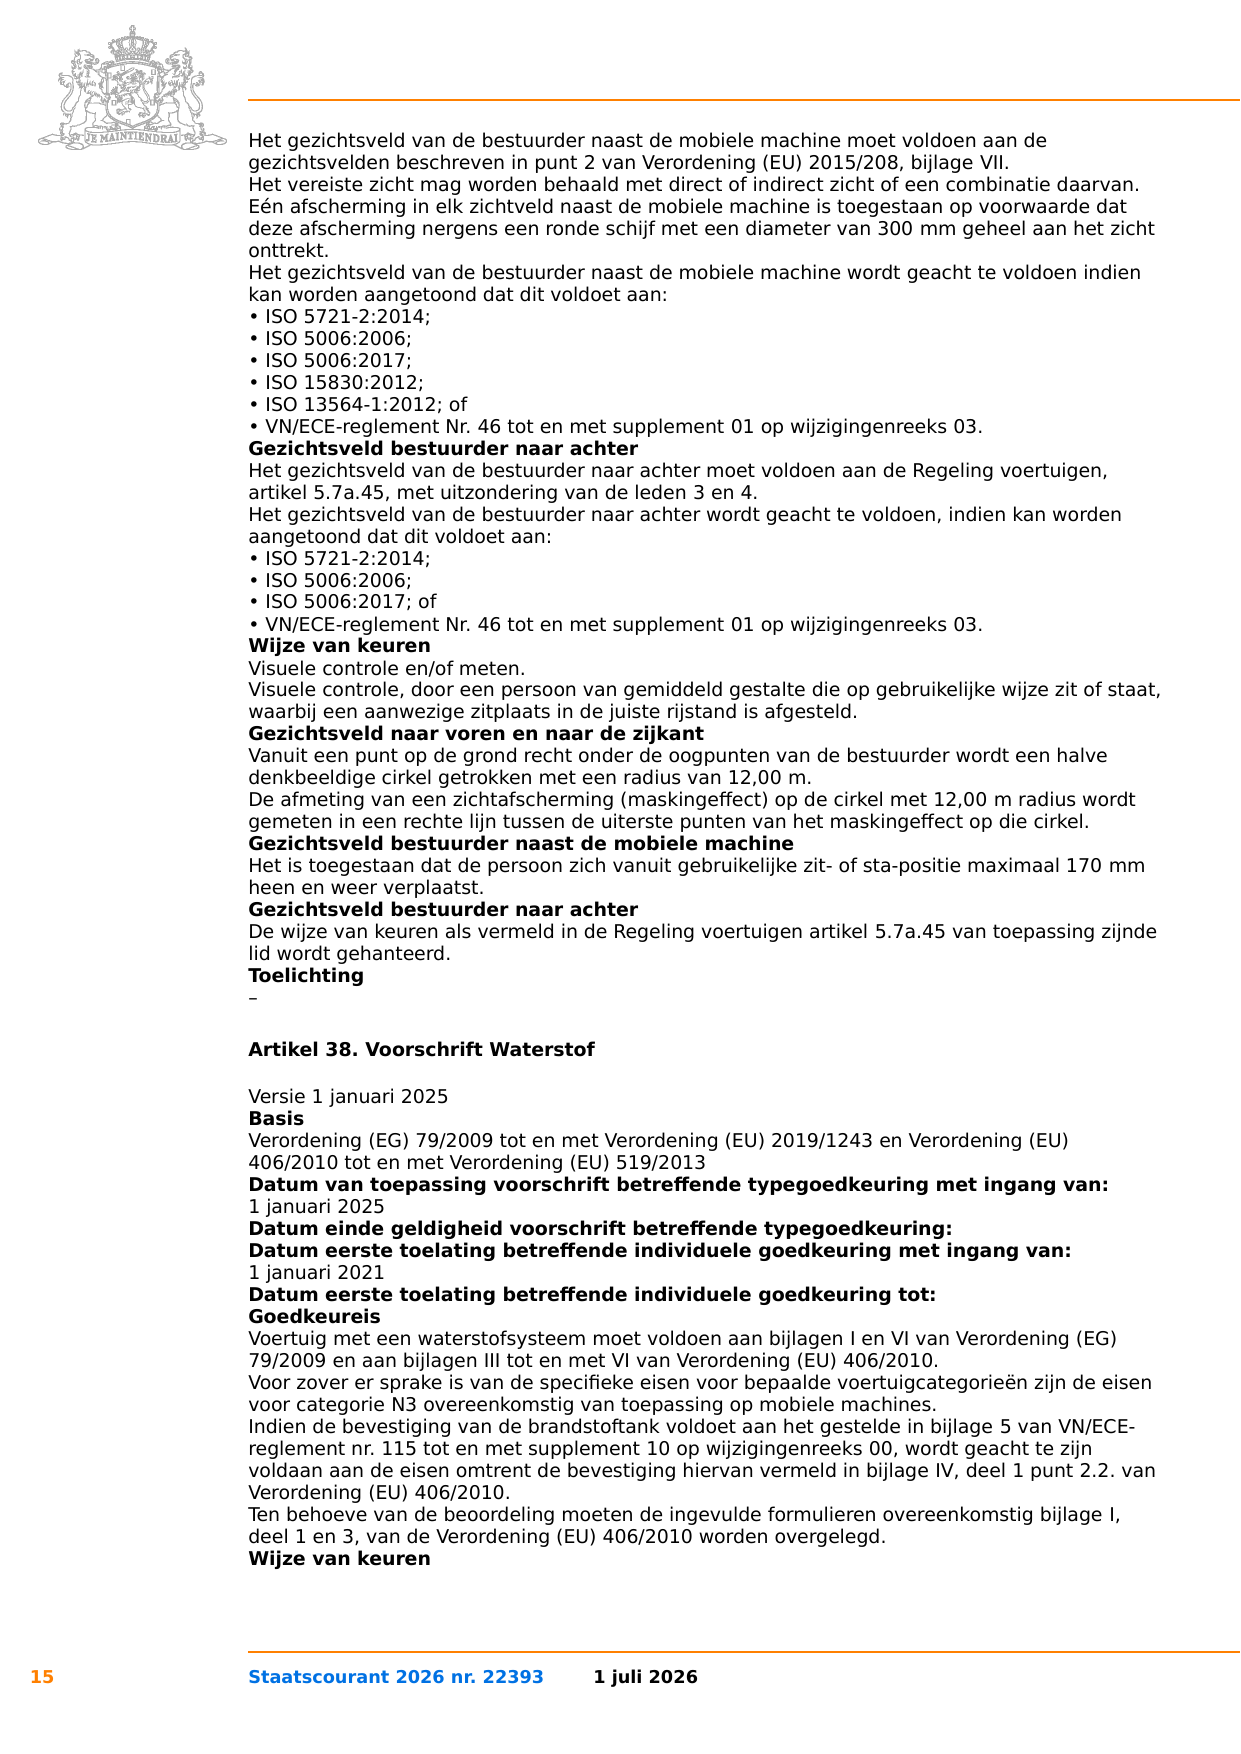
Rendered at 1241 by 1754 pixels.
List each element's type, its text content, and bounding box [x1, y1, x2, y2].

text Voertuig met een waterstofsysteem moet voldoen aan bijlagen I en VI van Verordening (EG) 79/2009 en aan bijlagen III tot en met VI van Verordening (EU) 406/2010. [248, 1328, 1163, 1372]
text • ISO 5006:2006; [248, 569, 1163, 591]
text • ISO 5006:2017; [248, 350, 1163, 372]
text – [248, 987, 1163, 1009]
text Het gezichtsveld van de bestuurder naast de mobiele machine wordt geacht te voldoen indien kan worden aangetoond dat dit voldoet aan: [248, 262, 1163, 306]
text De afmeting van een zichtafscherming (maskingeffect) op de cirkel met 12,00 m radius wordt gemeten in een rechte lijn tussen de uiterste punten van het maskingeffect op die cirkel. [248, 789, 1163, 833]
text Indien de bevestiging van de brandstoftank voldoet aan het gestelde in bijlage 5 van VN/ECE-reglement nr. 115 tot en met supplement 10 op wijzigingenreeks 00, wordt geacht te zijn voldaan aan de eisen omtrent de bevestiging hiervan vermeld in bijlage IV, deel 1 punt 2.2. van Verordening (EU) 406/2010. [248, 1416, 1163, 1504]
text • ISO 13564-1:2012; of [248, 394, 1163, 416]
text • ISO 5721-2:2014; [248, 547, 1163, 569]
text Gezichtsveld naar voren en naar de zijkant [248, 723, 1163, 745]
text Voor zover er sprake is van de specifieke eisen voor bepaalde voertuigcategorieën zijn de eisen voor categorie N3 overeenkomstig van toepassing op mobiele machines. [248, 1372, 1163, 1416]
text Het gezichtsveld van de bestuurder naast de mobiele machine moet voldoen aan de gezichtsvelden beschreven in punt 2 van Verordening (EU) 2015/208, bijlage VII. [248, 130, 1163, 174]
text Het gezichtsveld van de bestuurder naar achter moet voldoen aan de Regeling voertuigen, artikel 5.7a.45, met uitzondering van de leden 3 en 4. [248, 459, 1163, 503]
text • VN/ECE-reglement Nr. 46 tot en met supplement 01 op wijzigingenreeks 03. [248, 613, 1163, 635]
text Gezichtsveld bestuurder naast de mobiele machine [248, 833, 1163, 855]
text Het is toegestaan dat de persoon zich vanuit gebruikelijke zit- of sta-positie maximaal 170 mm heen en weer verplaatst. [248, 855, 1163, 899]
text Gezichtsveld bestuurder naar achter [248, 438, 1163, 459]
text Toelichting [248, 965, 1163, 987]
text Het gezichtsveld van de bestuurder naar achter wordt geacht te voldoen, indien kan worden aangetoond dat dit voldoet aan: [248, 503, 1163, 547]
text Verordening (EG) 79/2009 tot en met Verordening (EU) 2019/1243 en Verordening (EU) 406/2010 tot en met Verordening (EU) 519/2013 [248, 1130, 1163, 1174]
text Datum van toepassing voorschrift betreffende typegoedkeuring met ingang van: [248, 1174, 1163, 1196]
text Wijze van keuren [248, 635, 1163, 657]
text Datum eerste toelating betreffende individuele goedkeuring met ingang van: [248, 1240, 1163, 1262]
text Wijze van keuren [248, 1548, 1163, 1569]
text Eén afscherming in elk zichtveld naast de mobiele machine is toegestaan op voorwaarde dat deze afscherming nergens een ronde schijf met een diameter van 300 mm geheel aan het zicht onttrekt. [248, 196, 1163, 262]
text Het vereiste zicht mag worden behaald met direct of indirect zicht of een combinatie daarvan. [248, 174, 1163, 196]
text Basis [248, 1108, 1163, 1130]
subtitle Artikel 38. Voorschrift Waterstof [248, 1039, 1163, 1061]
text Datum einde geldigheid voorschrift betreffende typegoedkeuring: [248, 1218, 1163, 1240]
picture [38, 25, 227, 150]
text • ISO 5721-2:2014; [248, 306, 1163, 328]
text Goedkeureis [248, 1306, 1163, 1328]
text • ISO 5006:2017; of [248, 591, 1163, 613]
text Datum eerste toelating betreffende individuele goedkeuring tot: [248, 1284, 1163, 1306]
text 1 januari 2021 [248, 1262, 1163, 1284]
text • VN/ECE-reglement Nr. 46 tot en met supplement 01 op wijzigingenreeks 03. [248, 416, 1163, 438]
text Visuele controle, door een persoon van gemiddeld gestalte die op gebruikelijke wijze zit of staat, waarbij een aanwezige zitplaats in de juiste rijstand is afgesteld. [248, 679, 1163, 723]
text • ISO 15830:2012; [248, 372, 1163, 394]
text Versie 1 januari 2025 [248, 1086, 1163, 1108]
text Vanuit een punt op de grond recht onder de oogpunten van de bestuurder wordt een halve denkbeeldige cirkel getrokken met een radius van 12,00 m. [248, 745, 1163, 789]
text Ten behoeve van de beoordeling moeten de ingevulde formulieren overeenkomstig bijlage I, deel 1 en 3, van de Verordening (EU) 406/2010 worden overgelegd. [248, 1504, 1163, 1548]
text Visuele controle en/of meten. [248, 657, 1163, 679]
text 1 januari 2025 [248, 1196, 1163, 1218]
text De wijze van keuren als vermeld in de Regeling voertuigen artikel 5.7a.45 van toepassing zijnde lid wordt gehanteerd. [248, 921, 1163, 965]
text • ISO 5006:2006; [248, 328, 1163, 350]
text Gezichtsveld bestuurder naar achter [248, 899, 1163, 921]
